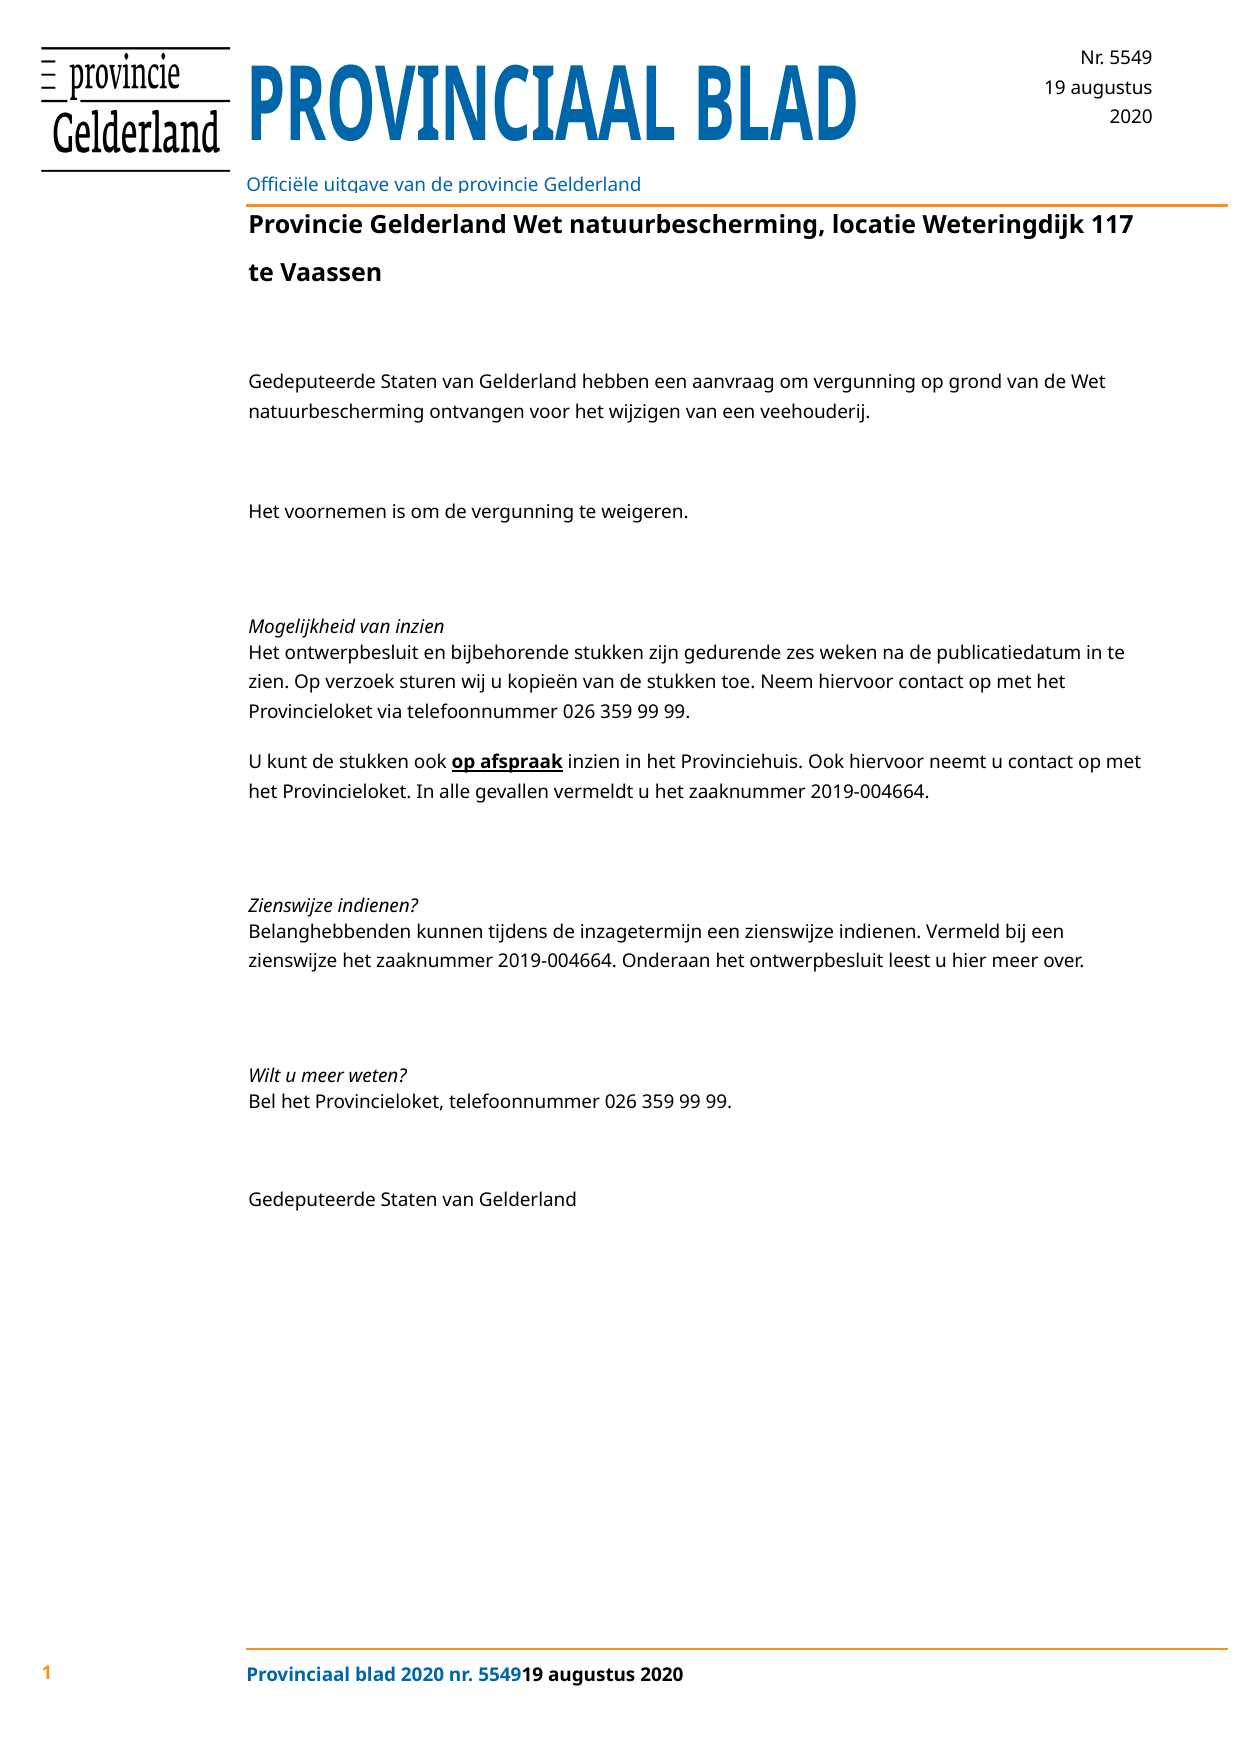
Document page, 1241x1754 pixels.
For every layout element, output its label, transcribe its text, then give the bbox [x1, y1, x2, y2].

text U kunt de stukken ook op afspraak inzien in het Provinciehuis. Ook hiervoor neemt u contact op met het Provincieloket. In alle gevallen vermeldt u het zaaknummer 2019-004664. [248, 748, 1152, 804]
text Zienswijze indienen? [248, 892, 1152, 918]
picture [41, 47, 231, 172]
text Het ontwerpbesluit en bijbehorende stukken zijn gedurende zes weken na de publicatiedatum in te zien. Op verzoek sturen wij u kopieën van de stukken toe. Neem hiervoor contact op met het Provincieloket via telefoonnummer 026 359 99 99. [248, 639, 1152, 724]
text Mogelijkheid van inzien [248, 613, 1152, 639]
text Bel het Provincieloket, telefoonnummer 026 359 99 99. [248, 1088, 1152, 1113]
text Gedeputeerde Staten van Gelderland hebben een aanvraag om vergunning op grond van de Wet natuurbescherming ontvangen voor het wijzigen van een veehouderij. [248, 368, 1152, 424]
text Provincie Gelderland Wet natuurbescherming, locatie Weteringdijk 117 te Vaassen [248, 207, 1152, 288]
text Wilt u meer weten? [248, 1062, 1152, 1088]
text Belanghebbenden kunnen tijdens de inzagetermijn een zienswijze indienen. Vermeld bij een zienswijze het zaaknummer 2019-004664. Onderaan het ontwerpbesluit leest u hier meer over. [248, 918, 1152, 973]
text Het voornemen is om de vergunning te weigeren. [248, 499, 1152, 524]
text Gedeputeerde Staten van Gelderland [248, 1186, 1152, 1212]
